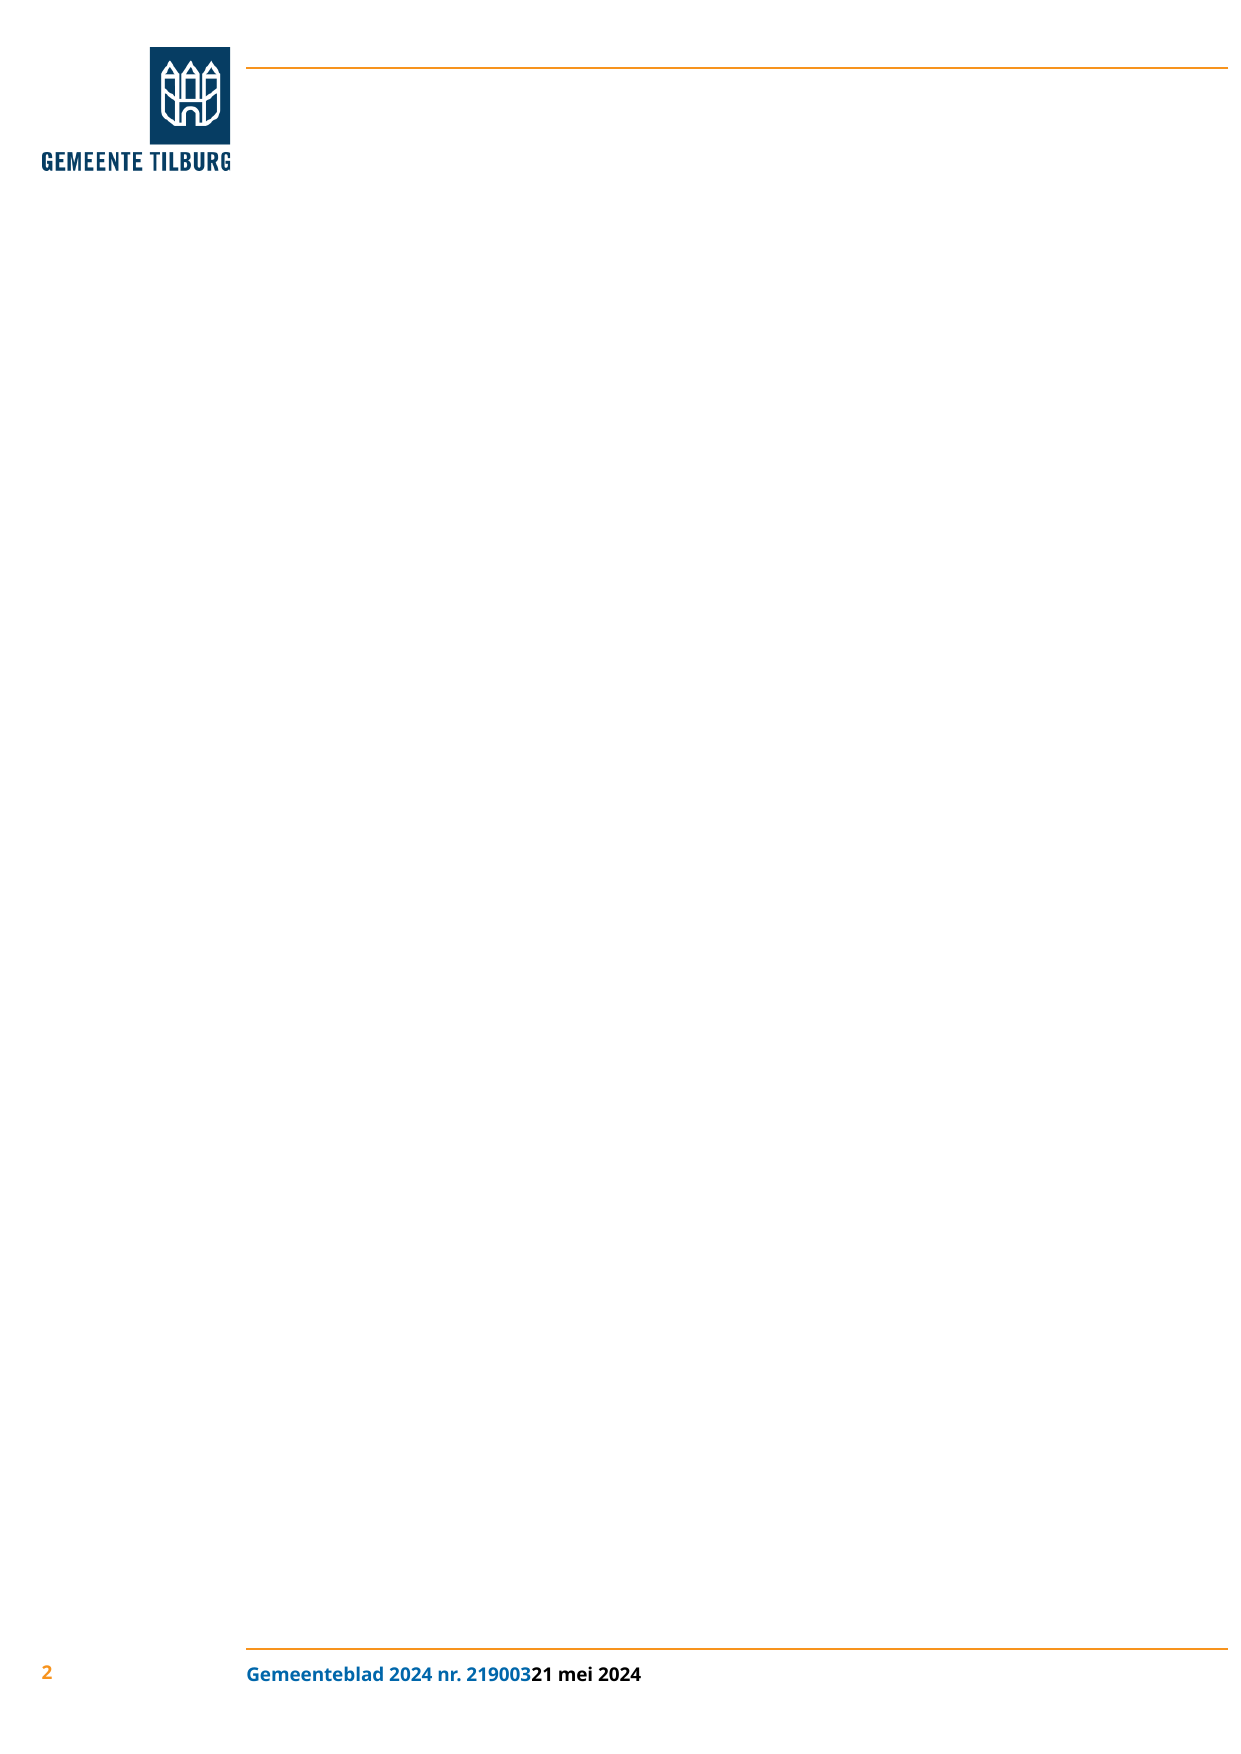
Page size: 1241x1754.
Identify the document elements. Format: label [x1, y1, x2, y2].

picture [41, 47, 231, 172]
